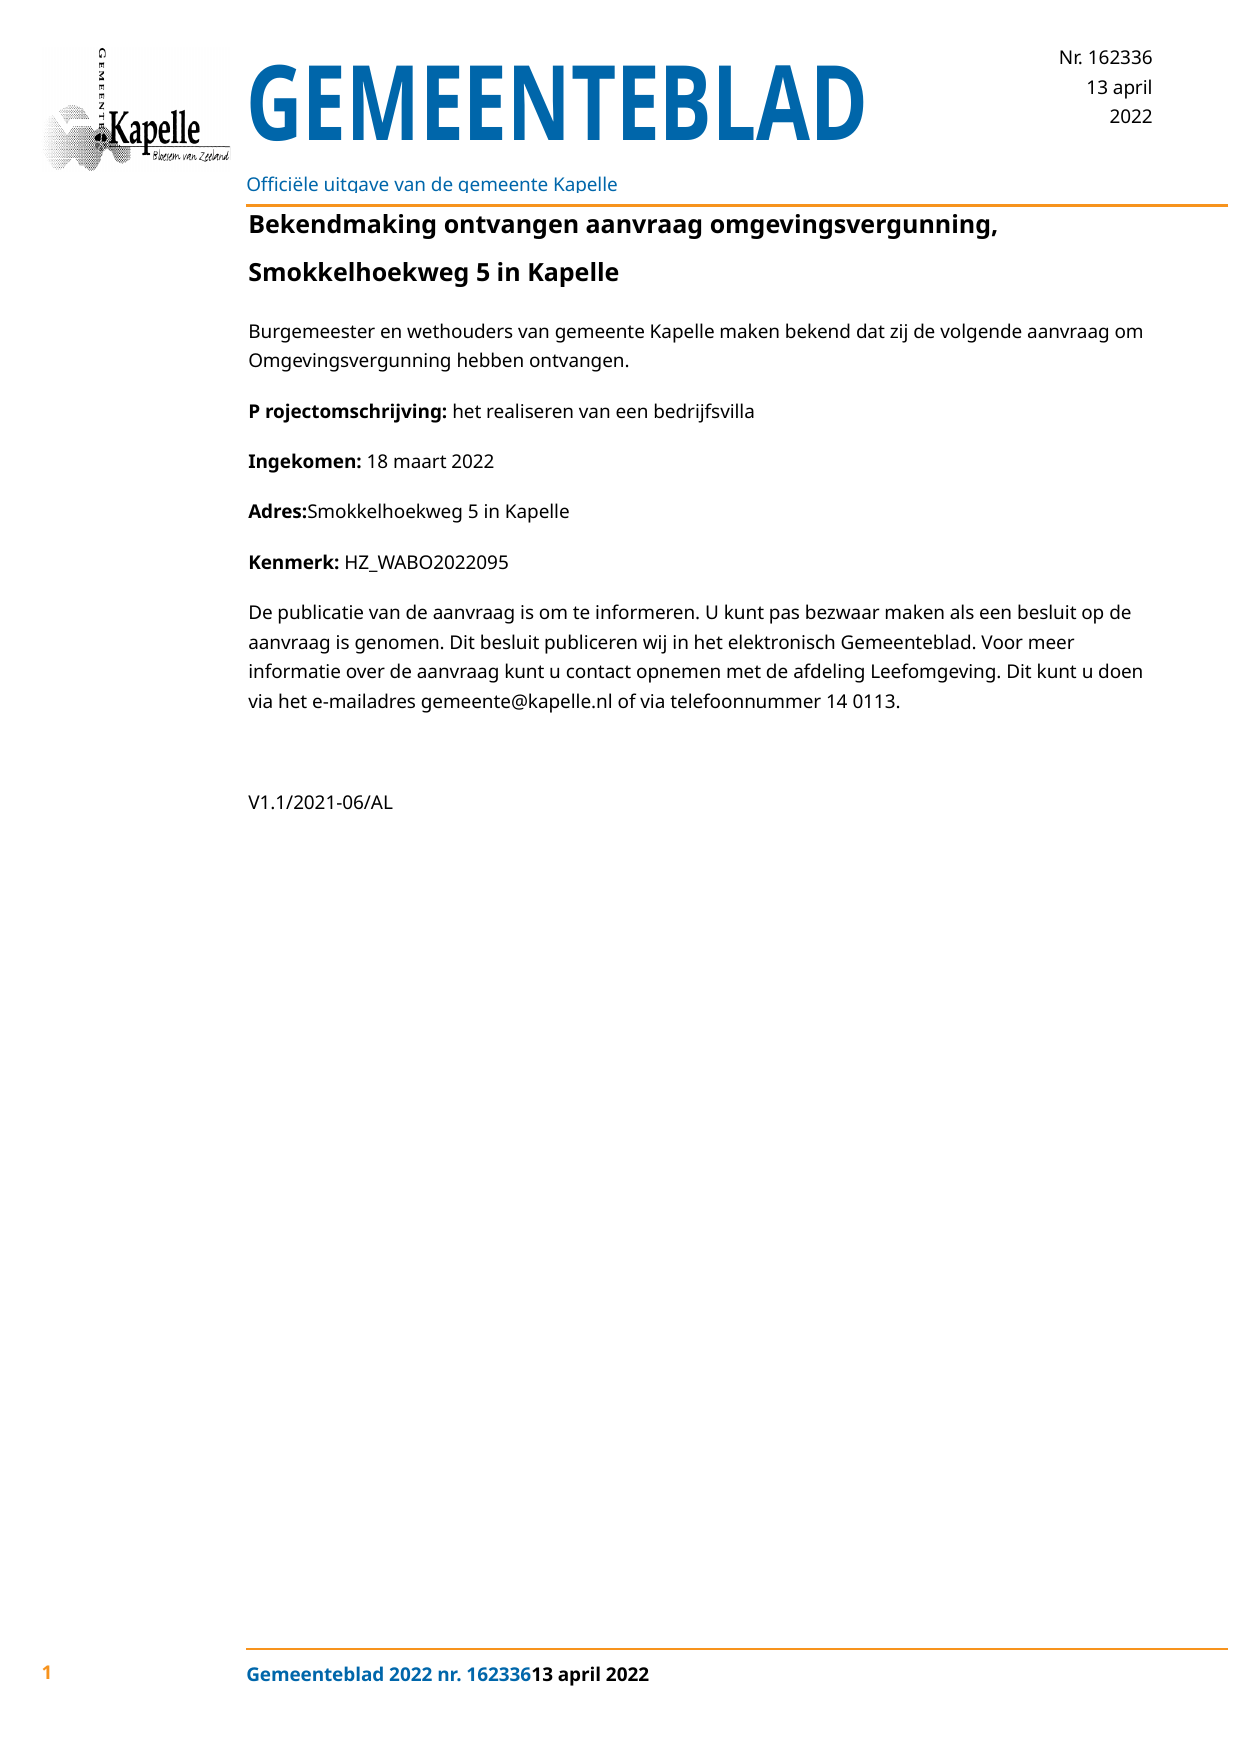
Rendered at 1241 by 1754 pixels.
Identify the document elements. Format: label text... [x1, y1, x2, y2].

text V1.1/2021-06/AL [248, 789, 1152, 815]
text P rojectomschrijving: het realiseren van een bedrijfsvilla [248, 398, 1152, 424]
picture [41, 47, 231, 172]
text Kenmerk: HZ_WABO2022095 [248, 549, 1152, 575]
text Burgemeester en wethouders van gemeente Kapelle maken bekend dat zij de volgende aanvraag om Omgevingsvergunning hebben ontvangen. [248, 318, 1152, 373]
text Bekendmaking ontvangen aanvraag omgevingsvergunning, Smokkelhoekweg 5 in Kapelle [248, 207, 1152, 288]
text Adres:Smokkelhoekweg 5 in Kapelle [248, 499, 1152, 524]
text Ingekomen: 18 maart 2022 [248, 448, 1152, 474]
text De publicatie van de aanvraag is om te informeren. U kunt pas bezwaar maken als een besluit op de aanvraag is genomen. Dit besluit publiceren wij in het elektronisch Gemeenteblad. Voor meer informatie over de aanvraag kunt u contact opnemen met de afdeling Leefomgeving. Dit kunt u doen via het e-mailadres gemeente@kapelle.nl of via telefoonnummer 14 0113. [248, 599, 1152, 714]
